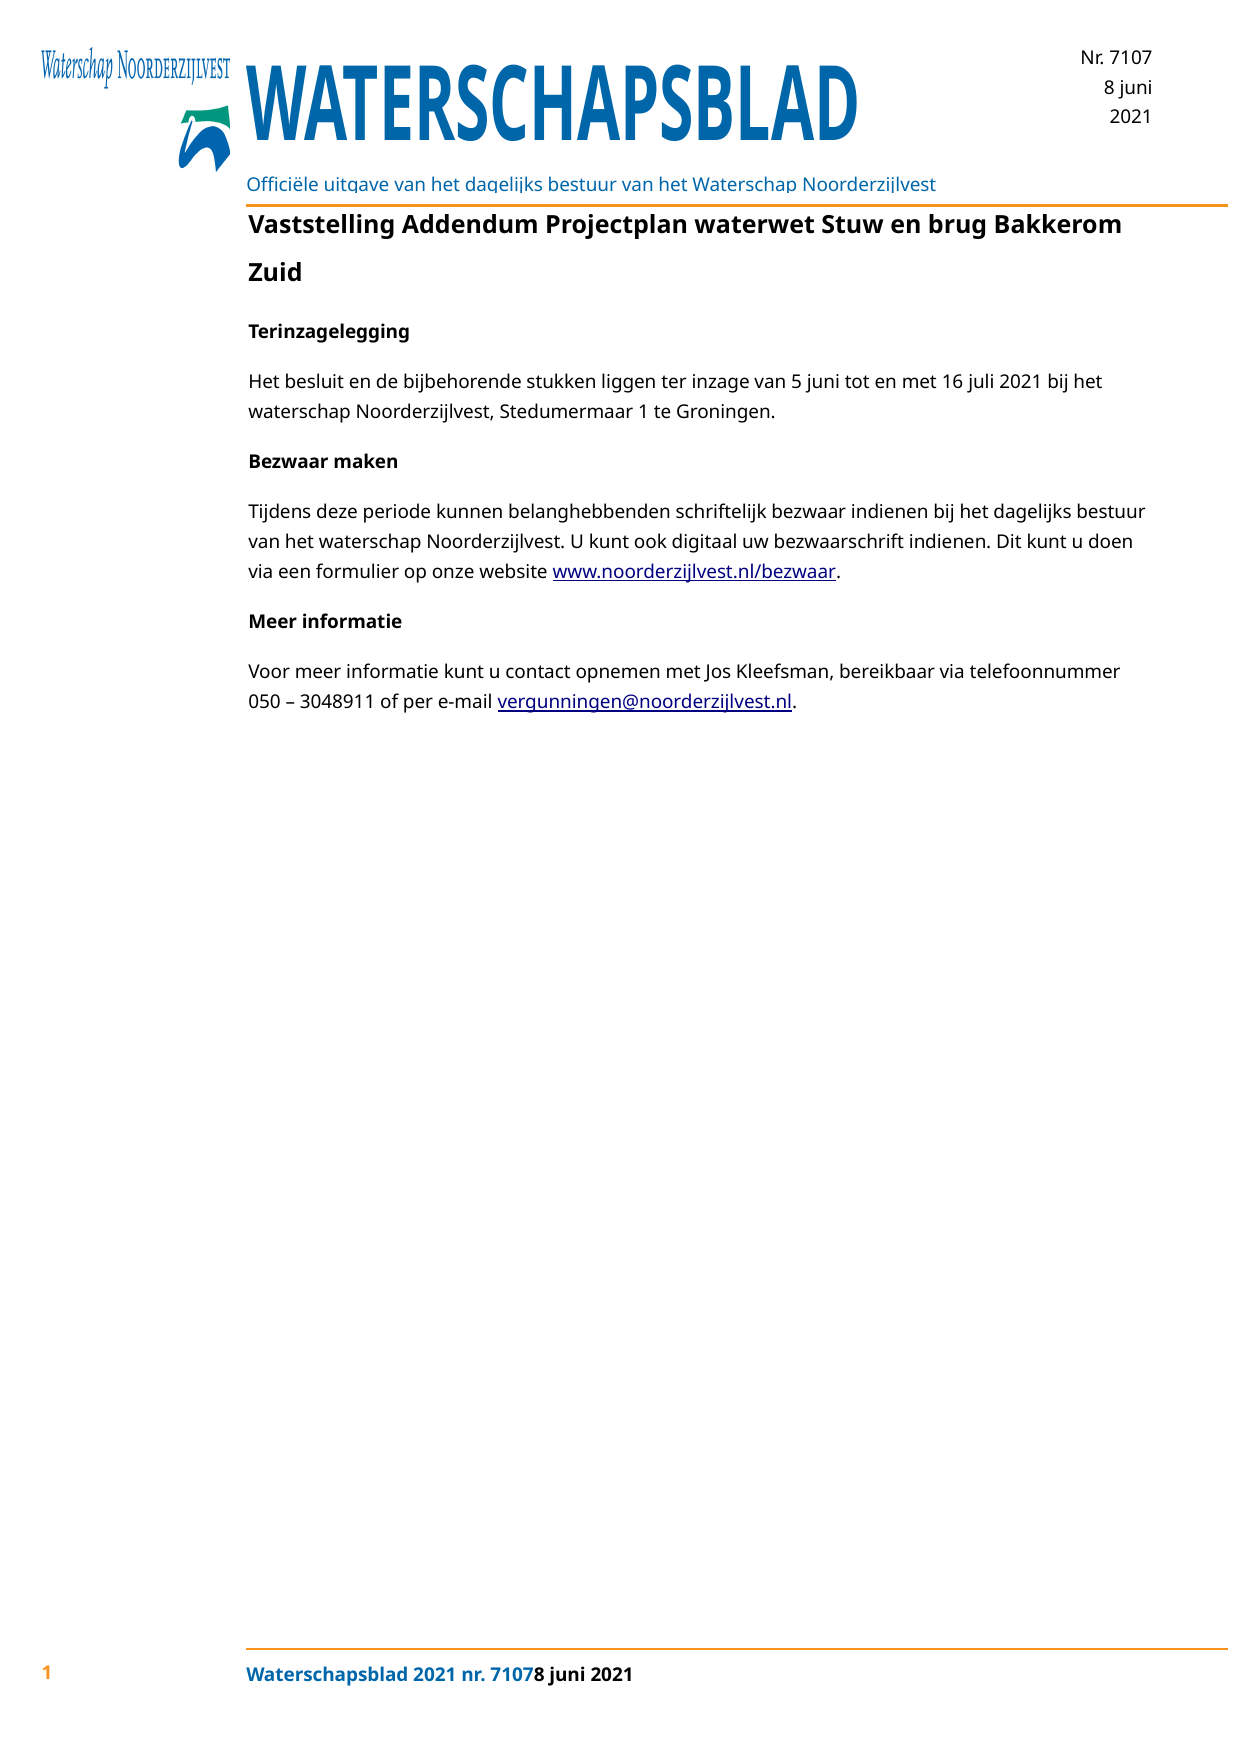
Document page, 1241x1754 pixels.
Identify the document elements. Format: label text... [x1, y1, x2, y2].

text Meer informatie [248, 608, 1152, 634]
text Tijdens deze periode kunnen belanghebbenden schriftelijk bezwaar indienen bij het dagelijks bestuur van het waterschap Noorderzijlvest. U kunt ook digitaal uw bezwaarschrift indienen. Dit kunt u doen via een formulier op onze website www.noorderzijlvest.nl/bezwaar. [248, 499, 1152, 584]
text Bezwaar maken [248, 448, 1152, 474]
text Vaststelling Addendum Projectplan waterwet Stuw en brug Bakkerom Zuid [248, 207, 1152, 288]
text Terinzagelegging [248, 318, 1152, 344]
text Voor meer informatie kunt u contact opnemen met Jos Kleefsman, bereikbaar via telefoonnummer 050 – 3048911 of per e-mail vergunningen@noorderzijlvest.nl. [248, 659, 1152, 714]
picture [41, 47, 231, 172]
text Het besluit en de bijbehorende stukken liggen ter inzage van 5 juni tot en met 16 juli 2021 bij het waterschap Noorderzijlvest, Stedumermaar 1 te Groningen. [248, 368, 1152, 424]
